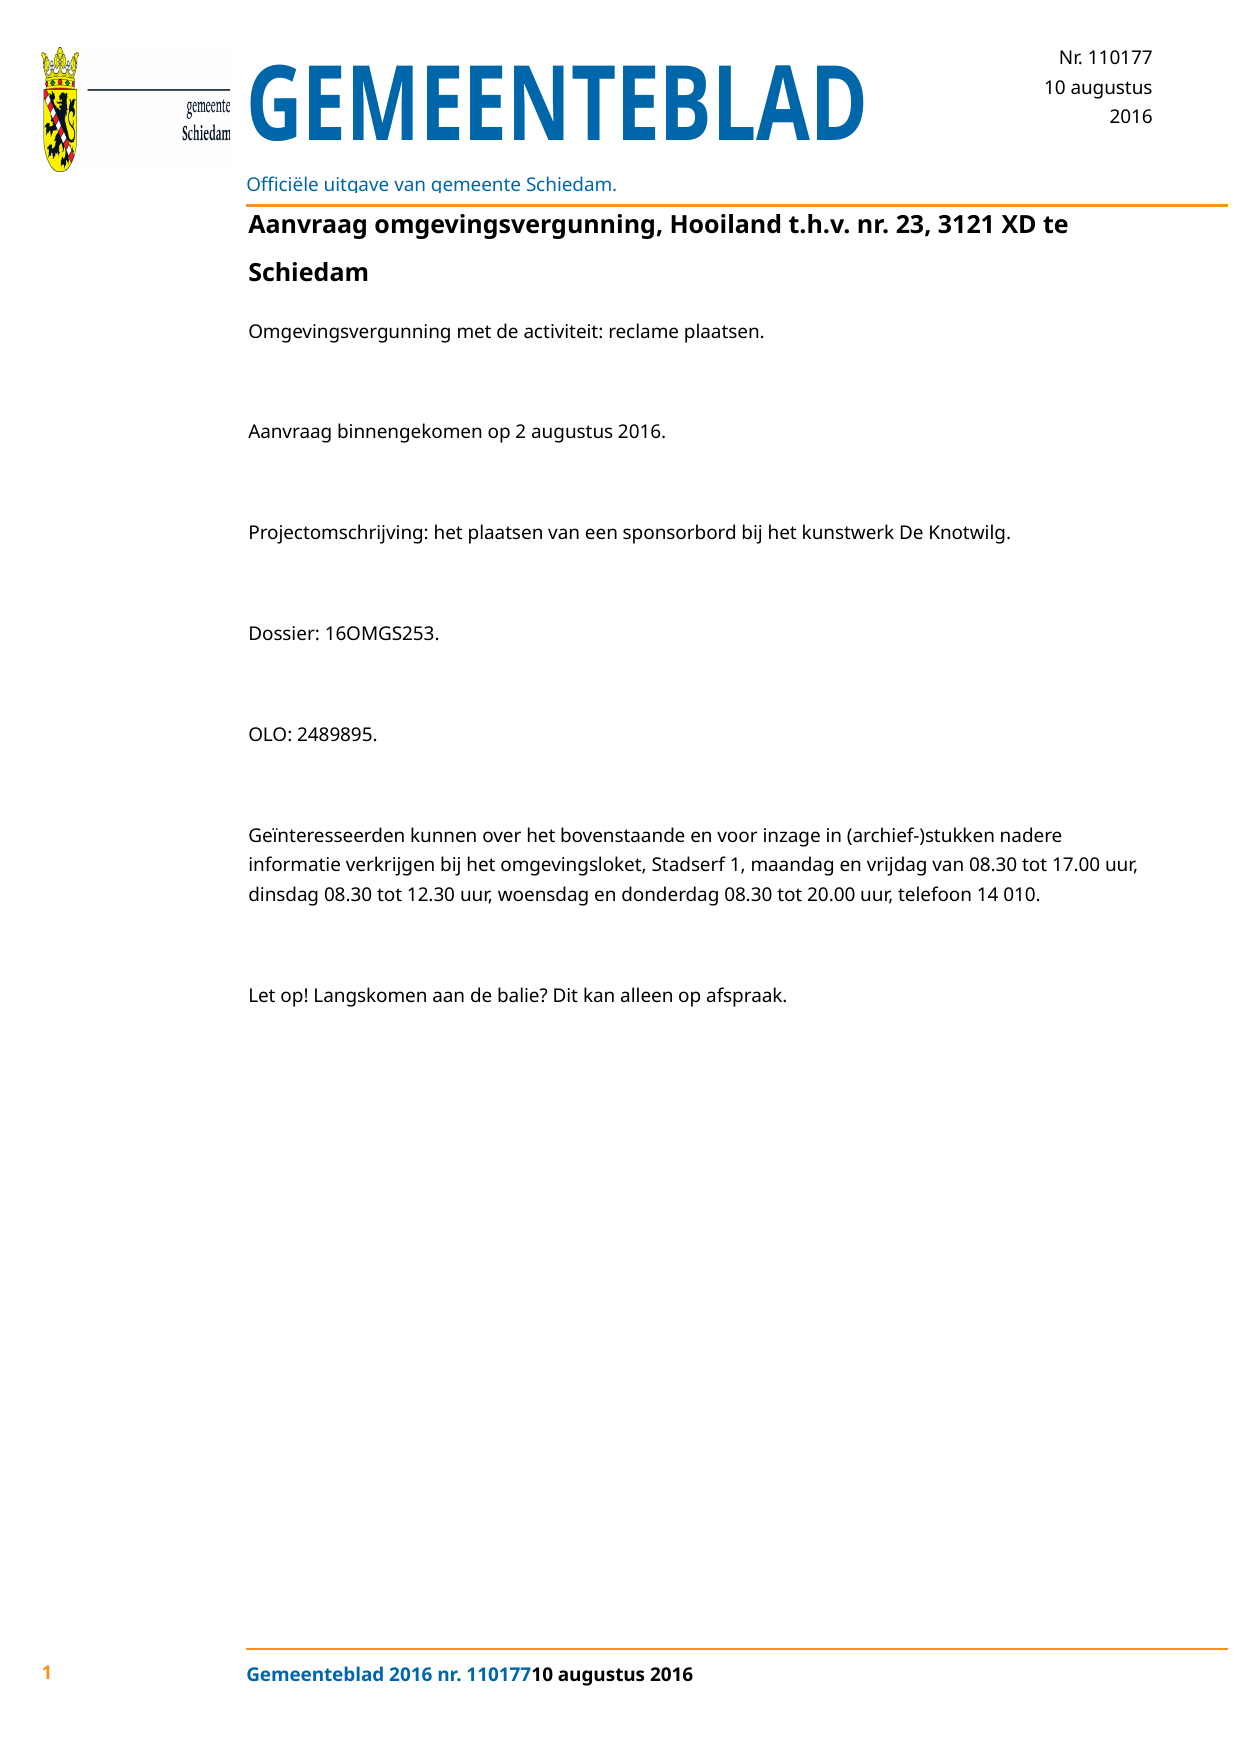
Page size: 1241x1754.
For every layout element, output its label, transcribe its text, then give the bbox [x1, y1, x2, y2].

text Aanvraag binnengekomen op 2 augustus 2016. [248, 419, 1152, 444]
text Let op! Langskomen aan de balie? Dit kan alleen op afspraak. [248, 982, 1152, 1008]
text OLO: 2489895. [248, 721, 1152, 747]
text Projectomschrijving: het plaatsen van een sponsorbord bij het kunstwerk De Knotwilg. [248, 519, 1152, 545]
text Dossier: 16OMGS253. [248, 620, 1152, 646]
text Omgevingsvergunning met de activiteit: reclame plaatsen. [248, 318, 1152, 344]
text Aanvraag omgevingsvergunning, Hooiland t.h.v. nr. 23, 3121 XD te Schiedam [248, 207, 1152, 288]
picture [41, 47, 231, 172]
text Geïnteresseerden kunnen over het bovenstaande en voor inzage in (archief-)stukken nadere informatie verkrijgen bij het omgevingsloket, Stadserf 1, maandag en vrijdag van 08.30 tot 17.00 uur, dinsdag 08.30 tot 12.30 uur, woensdag en donderdag 08.30 tot 20.00 uur, telefoon 14 010. [248, 822, 1152, 907]
